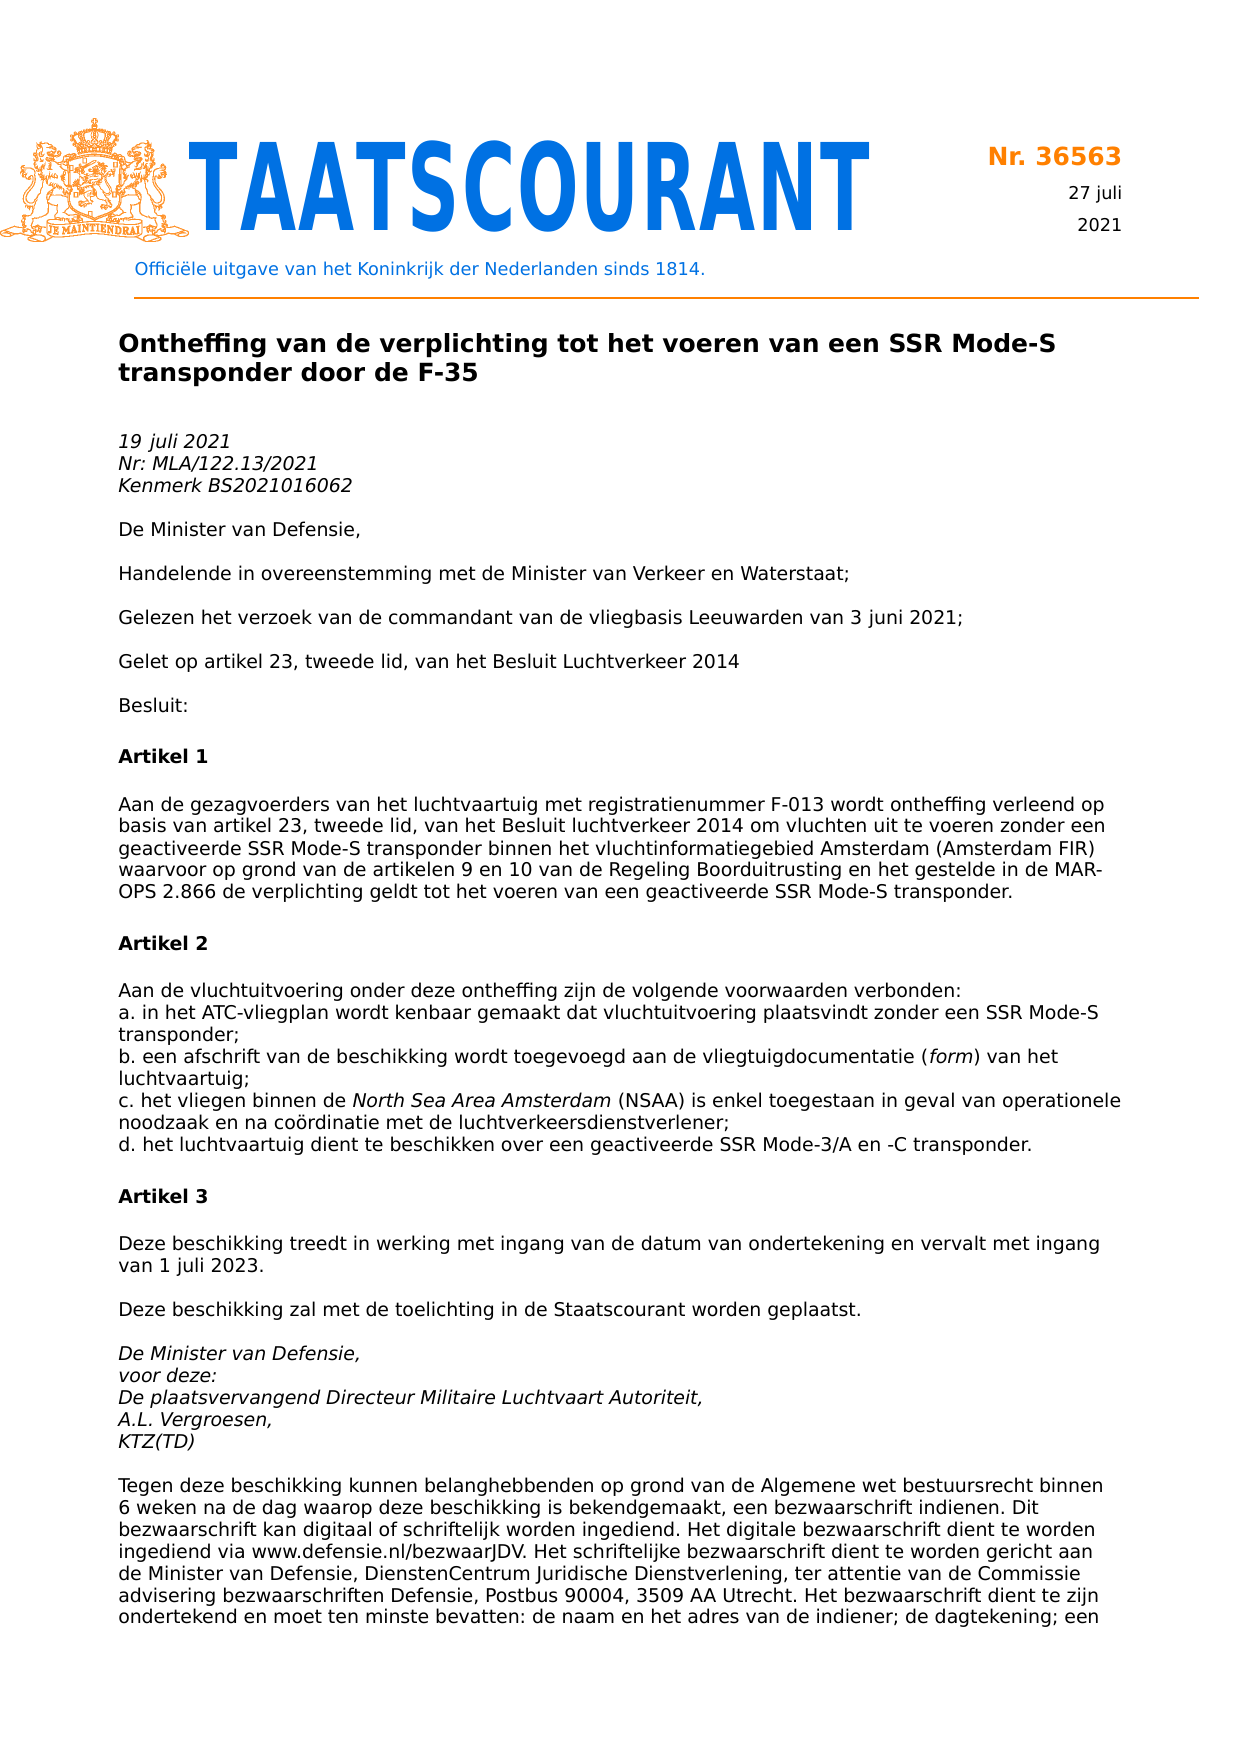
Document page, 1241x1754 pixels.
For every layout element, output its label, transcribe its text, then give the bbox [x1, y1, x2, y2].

table_header Nr. 36563 [939, 118, 1199, 177]
text De Minister van Defensie, voor deze: De plaatsvervangend Directeur Militaire Luchtvaart Autoriteit, A.L. Vergroesen, KTZ(TD) [118, 1343, 1122, 1453]
subtitle Ontheffing van de verplichting tot het voeren van een SSR Mode-S transponder door de F-35 [118, 329, 1122, 387]
text Tegen deze beschikking kunnen belanghebbenden op grond van de Algemene wet bestuursrecht binnen 6 weken na de dag waarop deze beschikking is bekendgemaakt, een bezwaarschrift indienen. Dit bezwaarschrift kan digitaal of schriftelijk worden ingediend. Het digitale bezwaarschrift dient te worden ingediend via www.defensie.nl/bezwaarJDV. Het schriftelijke bezwaarschrift dient te worden gericht aan de Minister van Defensie, DienstenCentrum Juridische Dienstverlening, ter attentie van de Commissie advisering bezwaarschriften Defensie, Postbus 90004, 3509 AA Utrecht. Het bezwaarschrift dient te zijn ondertekend en moet ten minste bevatten: de naam en het adres van de indiener; de dagtekening; een [118, 1474, 1122, 1628]
text a. in het ATC-vliegplan wordt kenbaar gemaakt dat vluchtuitvoering plaatsvindt zonder een SSR Mode-S transponder; [118, 1002, 1122, 1046]
table_cell 2021 [939, 209, 1199, 259]
text Aan de gezagvoerders van het luchtvaartuig met registratienummer F-013 wordt ontheffing verleend op basis van artikel 23, tweede lid, van het Besluit luchtverkeer 2014 om vluchten uit te voeren zonder een geactiveerde SSR Mode-S transponder binnen het vluchtinformatiegebied Amsterdam (Amsterdam FIR) waarvoor op grond van de artikelen 9 en 10 van de Regeling Boorduitrusting en het gestelde in de MAR-OPS 2.866 de verplichting geldt tot het voeren van een geactiveerde SSR Mode-S transponder. [118, 793, 1122, 903]
text Besluit: [118, 694, 1122, 716]
text Gelet op artikel 23, tweede lid, van het Besluit Luchtverkeer 2014 [118, 651, 1122, 673]
table_cell Officiële uitgave van het Koninkrijk der Nederlanden sinds 1814. [134, 259, 1199, 297]
picture [0, 118, 189, 242]
subtitle Artikel 3 [118, 1186, 1122, 1208]
table_header [0, 242, 134, 297]
text Handelende in overeenstemming met de Minister van Verkeer en Waterstaat; [118, 563, 1122, 585]
text c. het vliegen binnen de North Sea Area Amsterdam (NSAA) is enkel toegestaan in geval van operationele noodzaak en na coördinatie met de luchtverkeersdienstverlener; [118, 1090, 1122, 1134]
text Nr: MLA/122.13/2021 [118, 453, 1122, 475]
text Deze beschikking zal met de toelichting in de Staatscourant worden geplaatst. [118, 1299, 1122, 1321]
text 19 juli 2021 [118, 431, 1122, 453]
text Aan de vluchtuitvoering onder deze ontheffing zijn de volgende voorwaarden verbonden: [118, 980, 1122, 1002]
text Deze beschikking treedt in werking met ingang van de datum van ondertekening en vervalt met ingang van 1 juli 2023. [118, 1233, 1122, 1277]
subtitle Artikel 2 [118, 933, 1122, 955]
text De Minister van Defensie, [118, 519, 1122, 541]
text b. een afschrift van de beschikking wordt toegevoegd aan de vliegtuigdocumentatie (form) van het luchtvaartuig; [118, 1046, 1122, 1090]
table_cell 27 juli [939, 177, 1199, 209]
text Kenmerk BS2021016062 [118, 475, 1122, 497]
text Gelezen het verzoek van de commandant van de vliegbasis Leeuwarden van 3 juni 2021; [118, 607, 1122, 629]
table_header STAATSCOURANT [134, 118, 939, 259]
subtitle Artikel 1 [118, 746, 1122, 768]
text d. het luchtvaartuig dient te beschikken over een geactiveerde SSR Mode-3/A en -C transponder. [118, 1134, 1122, 1156]
